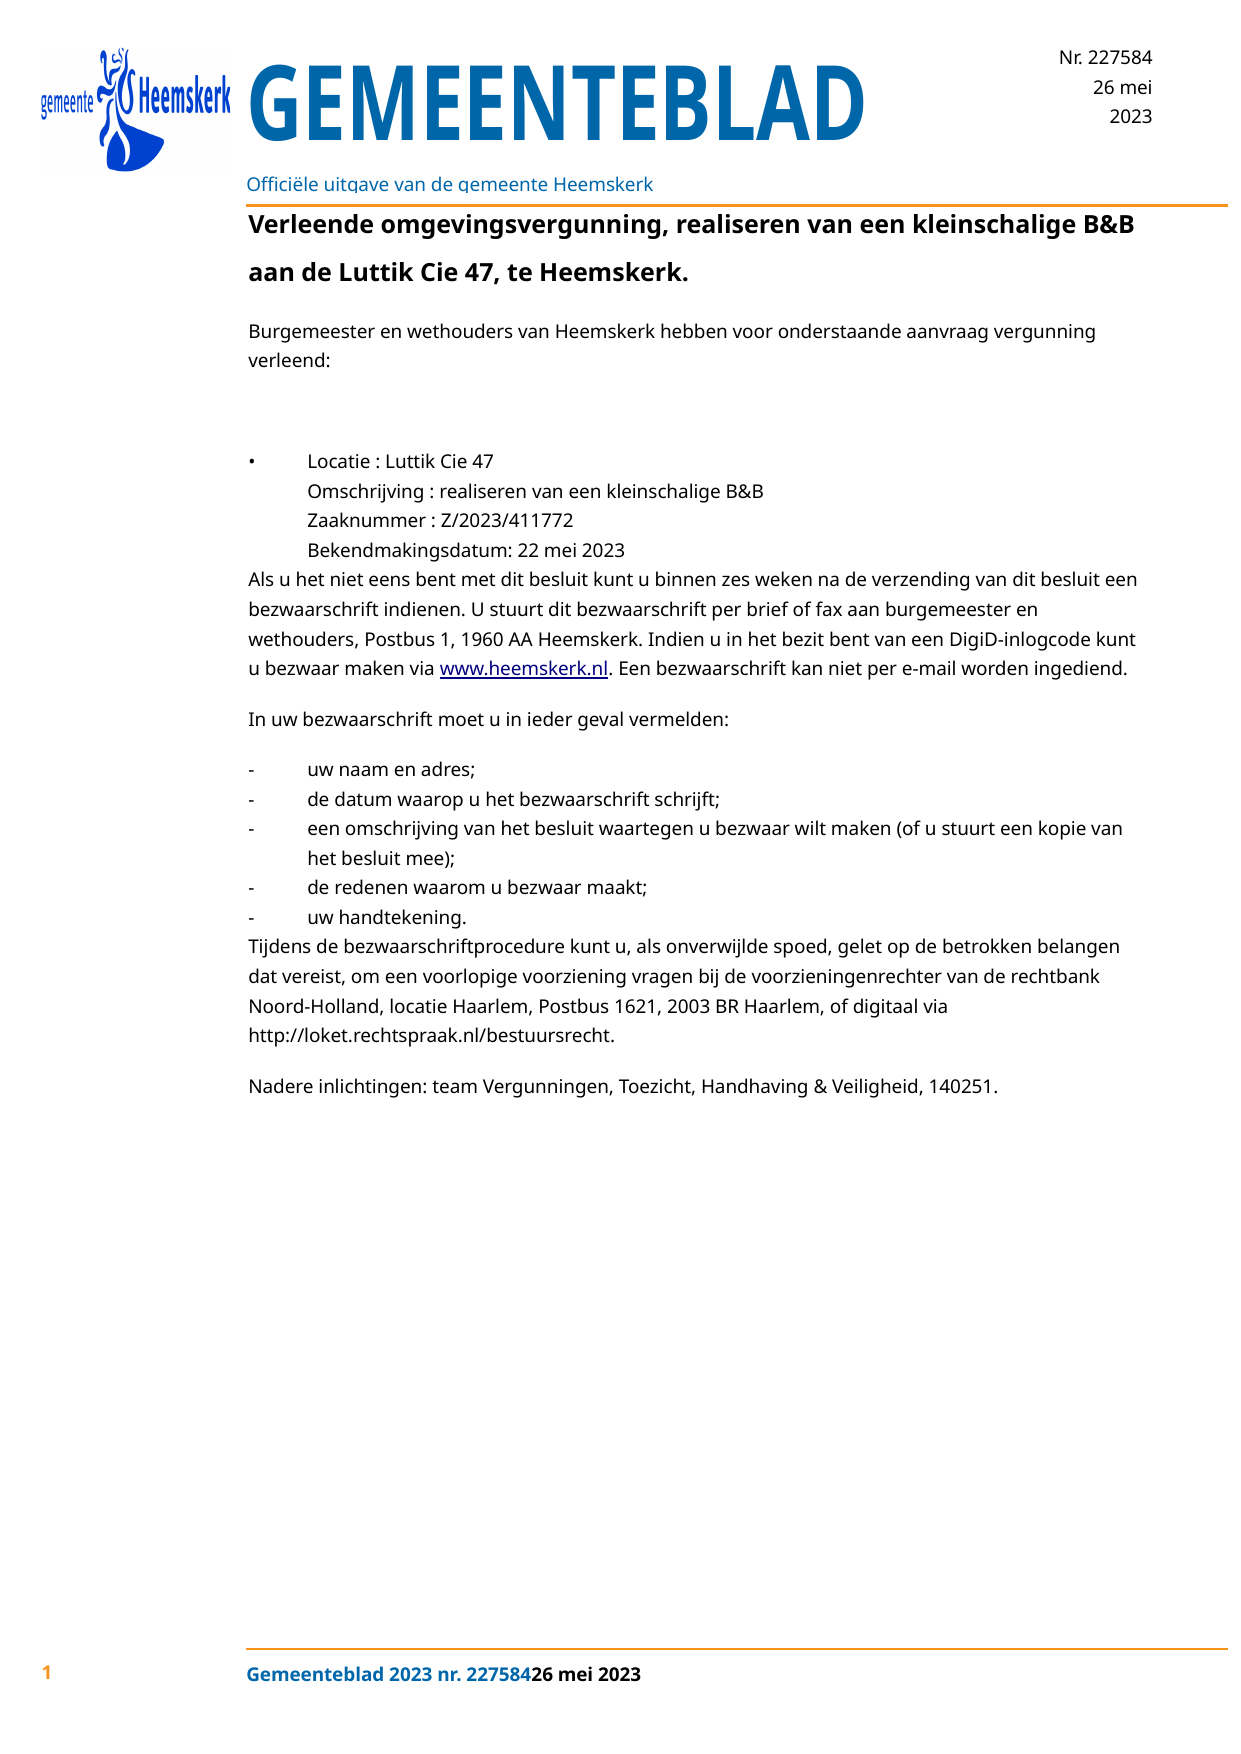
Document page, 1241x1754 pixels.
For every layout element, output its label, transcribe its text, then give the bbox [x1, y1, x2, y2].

list uw naam en adres; [248, 756, 1152, 782]
list uw handtekening. [248, 904, 1152, 930]
list de datum waarop u het bezwaarschrift schrijft; [248, 786, 1152, 812]
text Burgemeester en wethouders van Heemskerk hebben voor onderstaande aanvraag vergunning verleend: [248, 318, 1152, 373]
text Verleende omgevingsvergunning, realiseren van een kleinschalige B&B aan de Luttik Cie 47, te Heemskerk. [248, 207, 1152, 288]
list een omschrijving van het besluit waartegen u bezwaar wilt maken (of u stuurt een kopie van het besluit mee); [248, 815, 1152, 871]
list Bekendmakingsdatum: 22 mei 2023 [248, 537, 1152, 563]
list Zaaknummer : Z/2023/411772 [248, 507, 1152, 533]
list Locatie : Luttik Cie 47 [248, 448, 1152, 474]
list Omschrijving : realiseren van een kleinschalige B&B [248, 478, 1152, 504]
text Als u het niet eens bent met dit besluit kunt u binnen zes weken na de verzending van dit besluit een bezwaarschrift indienen. U stuurt dit bezwaarschrift per brief of fax aan burgemeester en wethouders, Postbus 1, 1960 AA Heemskerk. Indien u in het bezit bent van een DigiD-inlogcode kunt u bezwaar maken via www.heemskerk.nl. Een bezwaarschrift kan niet per e-mail worden ingediend. [248, 567, 1152, 681]
text Tijdens de bezwaarschriftprocedure kunt u, als onverwijlde spoed, gelet op de betrokken belangen dat vereist, om een voorlopige voorziening vragen bij de voorzieningenrechter van de rechtbank Noord-Holland, locatie Haarlem, Postbus 1621, 2003 BR Haarlem, of digitaal via http://loket.rechtspraak.nl/bestuursrecht. [248, 934, 1152, 1048]
list de redenen waarom u bezwaar maakt; [248, 874, 1152, 900]
text In uw bezwaarschrift moet u in ieder geval vermelden: [248, 706, 1152, 732]
picture [41, 47, 231, 172]
text Nadere inlichtingen: team Vergunningen, Toezicht, Handhaving & Veiligheid, 140251. [248, 1073, 1152, 1099]
